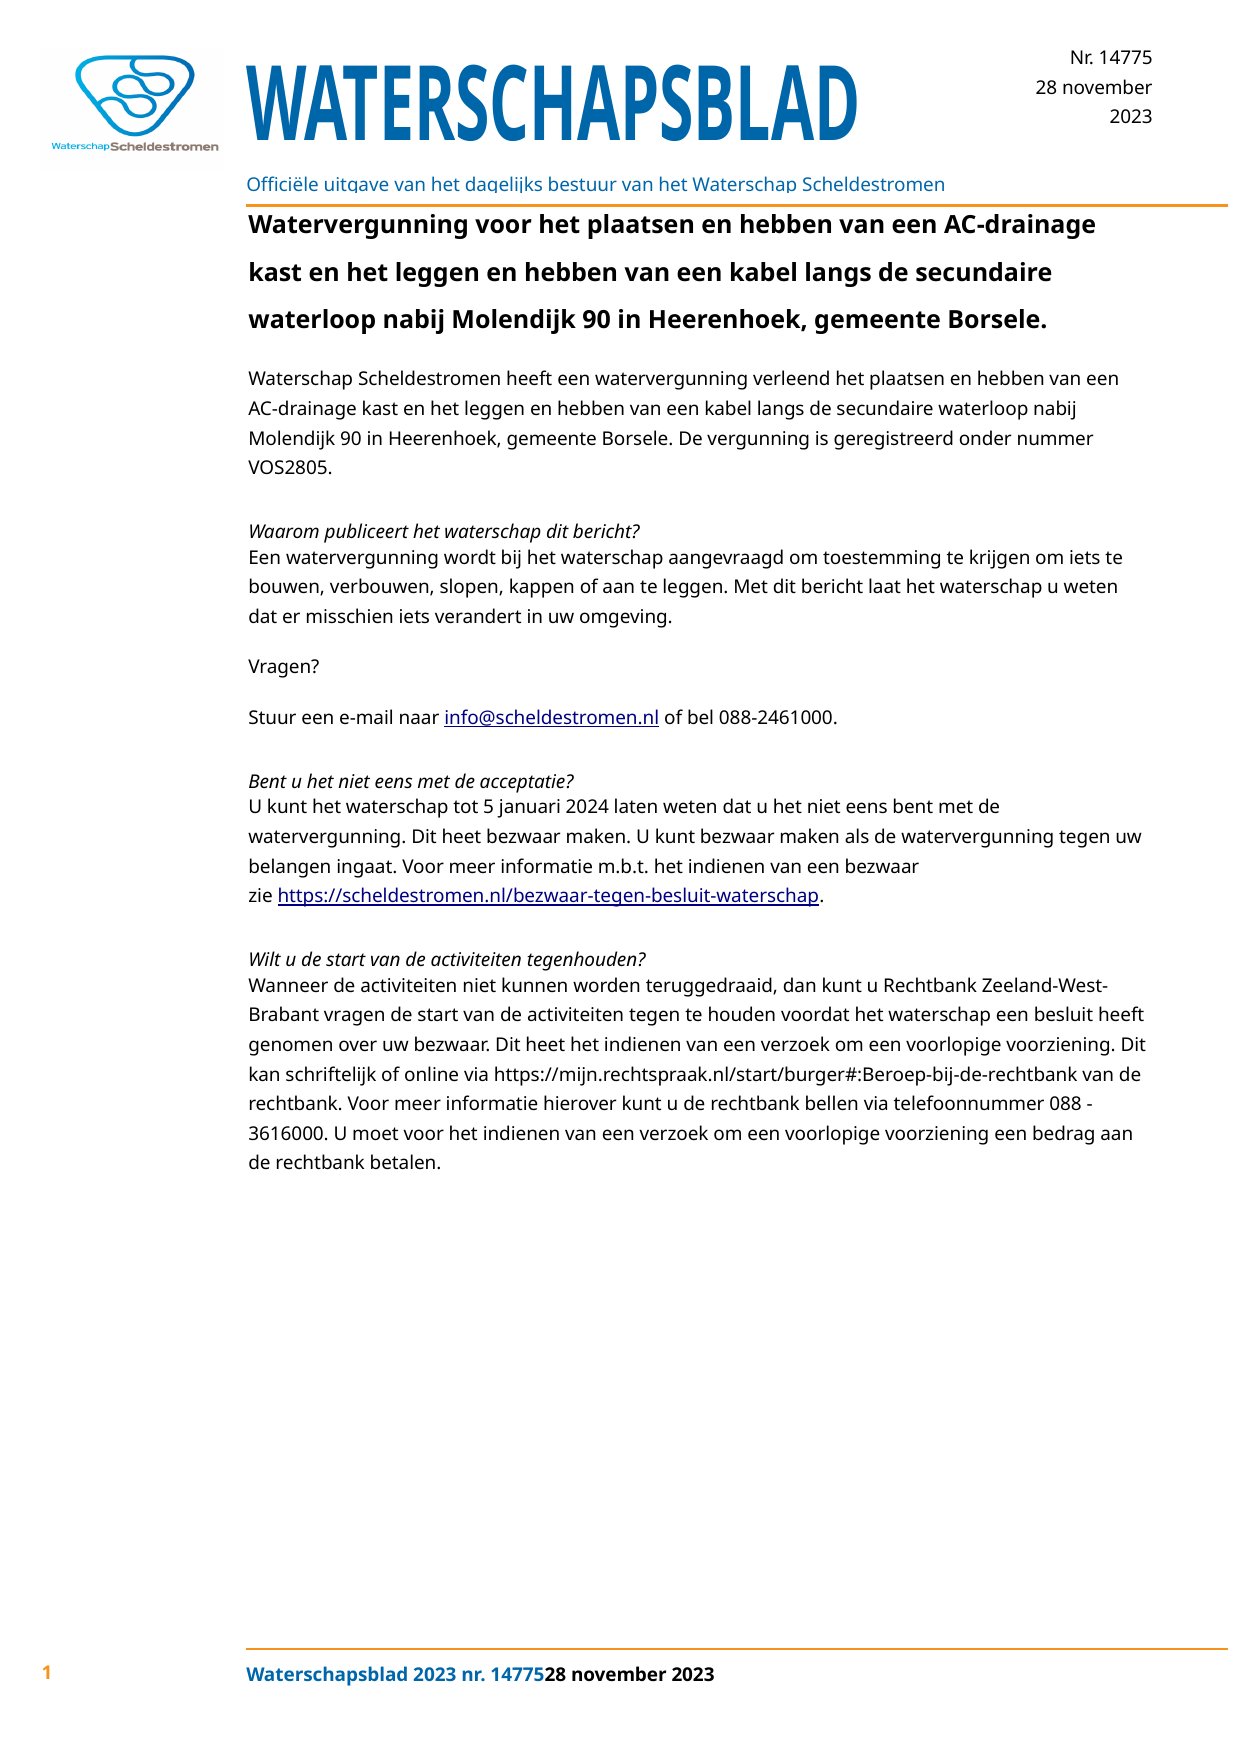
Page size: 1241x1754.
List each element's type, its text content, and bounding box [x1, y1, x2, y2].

text Waarom publiceert het waterschap dit bericht? [248, 518, 1152, 544]
text Wanneer de activiteiten niet kunnen worden teruggedraaid, dan kunt u Rechtbank Zeeland-West-Brabant vragen de start van de activiteiten tegen te houden voordat het waterschap een besluit heeft genomen over uw bezwaar. Dit heet het indienen van een verzoek om een voorlopige voorziening. Dit kan schriftelijk of online via https://mijn.rechtspraak.nl/start/burger#:Beroep-bij-de-rechtbank van de rechtbank. Voor meer informatie hierover kunt u de rechtbank bellen via telefoonnummer 088 - 3616000. U moet voor het indienen van een verzoek om een voorlopige voorziening een bedrag aan de rechtbank betalen. [248, 972, 1152, 1175]
text Waterschap Scheldestromen heeft een watervergunning verleend het plaatsen en hebben van een AC-drainage kast en het leggen en hebben van een kabel langs de secundaire waterloop nabij Molendijk 90 in Heerenhoek, gemeente Borsele. De vergunning is geregistreerd onder nummer VOS2805. [248, 366, 1152, 480]
text Stuur een e-mail naar info@scheldestromen.nl of bel 088-2461000. [248, 704, 1152, 730]
text Wilt u de start van de activiteiten tegenhouden? [248, 946, 1152, 972]
text Vragen? [248, 653, 1152, 679]
text Een watervergunning wordt bij het waterschap aangevraagd om toestemming te krijgen om iets te bouwen, verbouwen, slopen, kappen of aan te leggen. Met dit bericht laat het waterschap u weten dat er misschien iets verandert in uw omgeving. [248, 544, 1152, 629]
picture [41, 47, 231, 172]
text Watervergunning voor het plaatsen en hebben van een AC-drainage kast en het leggen en hebben van een kabel langs de secundaire waterloop nabij Molendijk 90 in Heerenhoek, gemeente Borsele. [248, 207, 1152, 336]
text U kunt het waterschap tot 5 januari 2024 laten weten dat u het niet eens bent met de watervergunning. Dit heet bezwaar maken. U kunt bezwaar maken als de watervergunning tegen uw belangen ingaat. Voor meer informatie m.b.t. het indienen van een bezwaar zie https://scheldestromen.nl/bezwaar-tegen-besluit-waterschap. [248, 794, 1152, 908]
text Bent u het niet eens met de acceptatie? [248, 768, 1152, 794]
